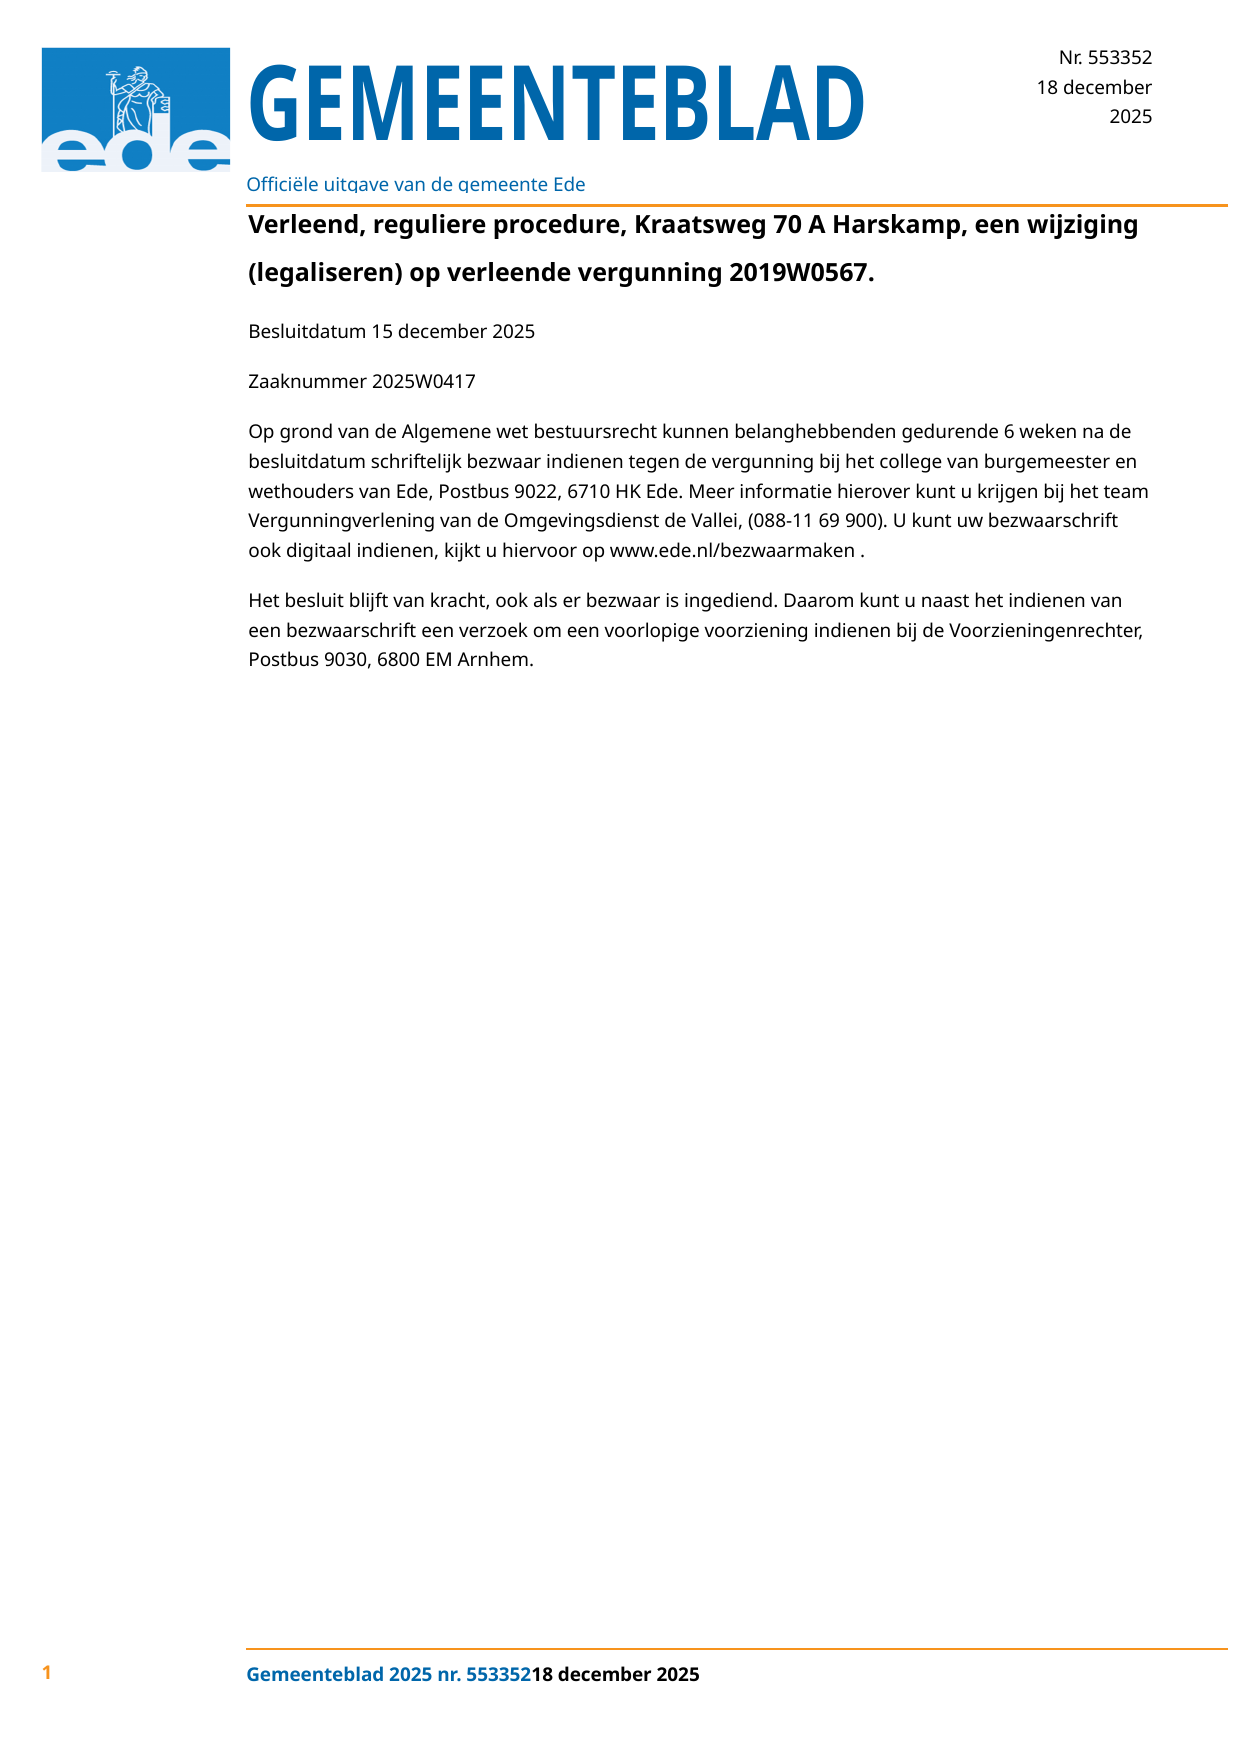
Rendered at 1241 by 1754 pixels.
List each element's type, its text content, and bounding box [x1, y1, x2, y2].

picture [41, 47, 231, 172]
text Het besluit blijft van kracht, ook als er bezwaar is ingediend. Daarom kunt u naast het indienen van een bezwaarschrift een verzoek om een voorlopige voorziening indienen bij de Voorzieningenrechter, Postbus 9030, 6800 EM Arnhem. [248, 587, 1152, 672]
text Op grond van de Algemene wet bestuursrecht kunnen belanghebbenden gedurende 6 weken na de besluitdatum schriftelijk bezwaar indienen tegen de vergunning bij het college van burgemeester en wethouders van Ede, Postbus 9022, 6710 HK Ede. Meer informatie hierover kunt u krijgen bij het team Vergunningverlening van de Omgevingsdienst de Vallei, (088-11 69 900). U kunt uw bezwaarschrift ook digitaal indienen, kijkt u hiervoor op www.ede.nl/bezwaarmaken . [248, 419, 1152, 563]
text Besluitdatum 15 december 2025 [248, 318, 1152, 344]
text Zaaknummer 2025W0417 [248, 368, 1152, 394]
text Verleend, reguliere procedure, Kraatsweg 70 A Harskamp, een wijziging (legaliseren) op verleende vergunning 2019W0567. [248, 207, 1152, 288]
